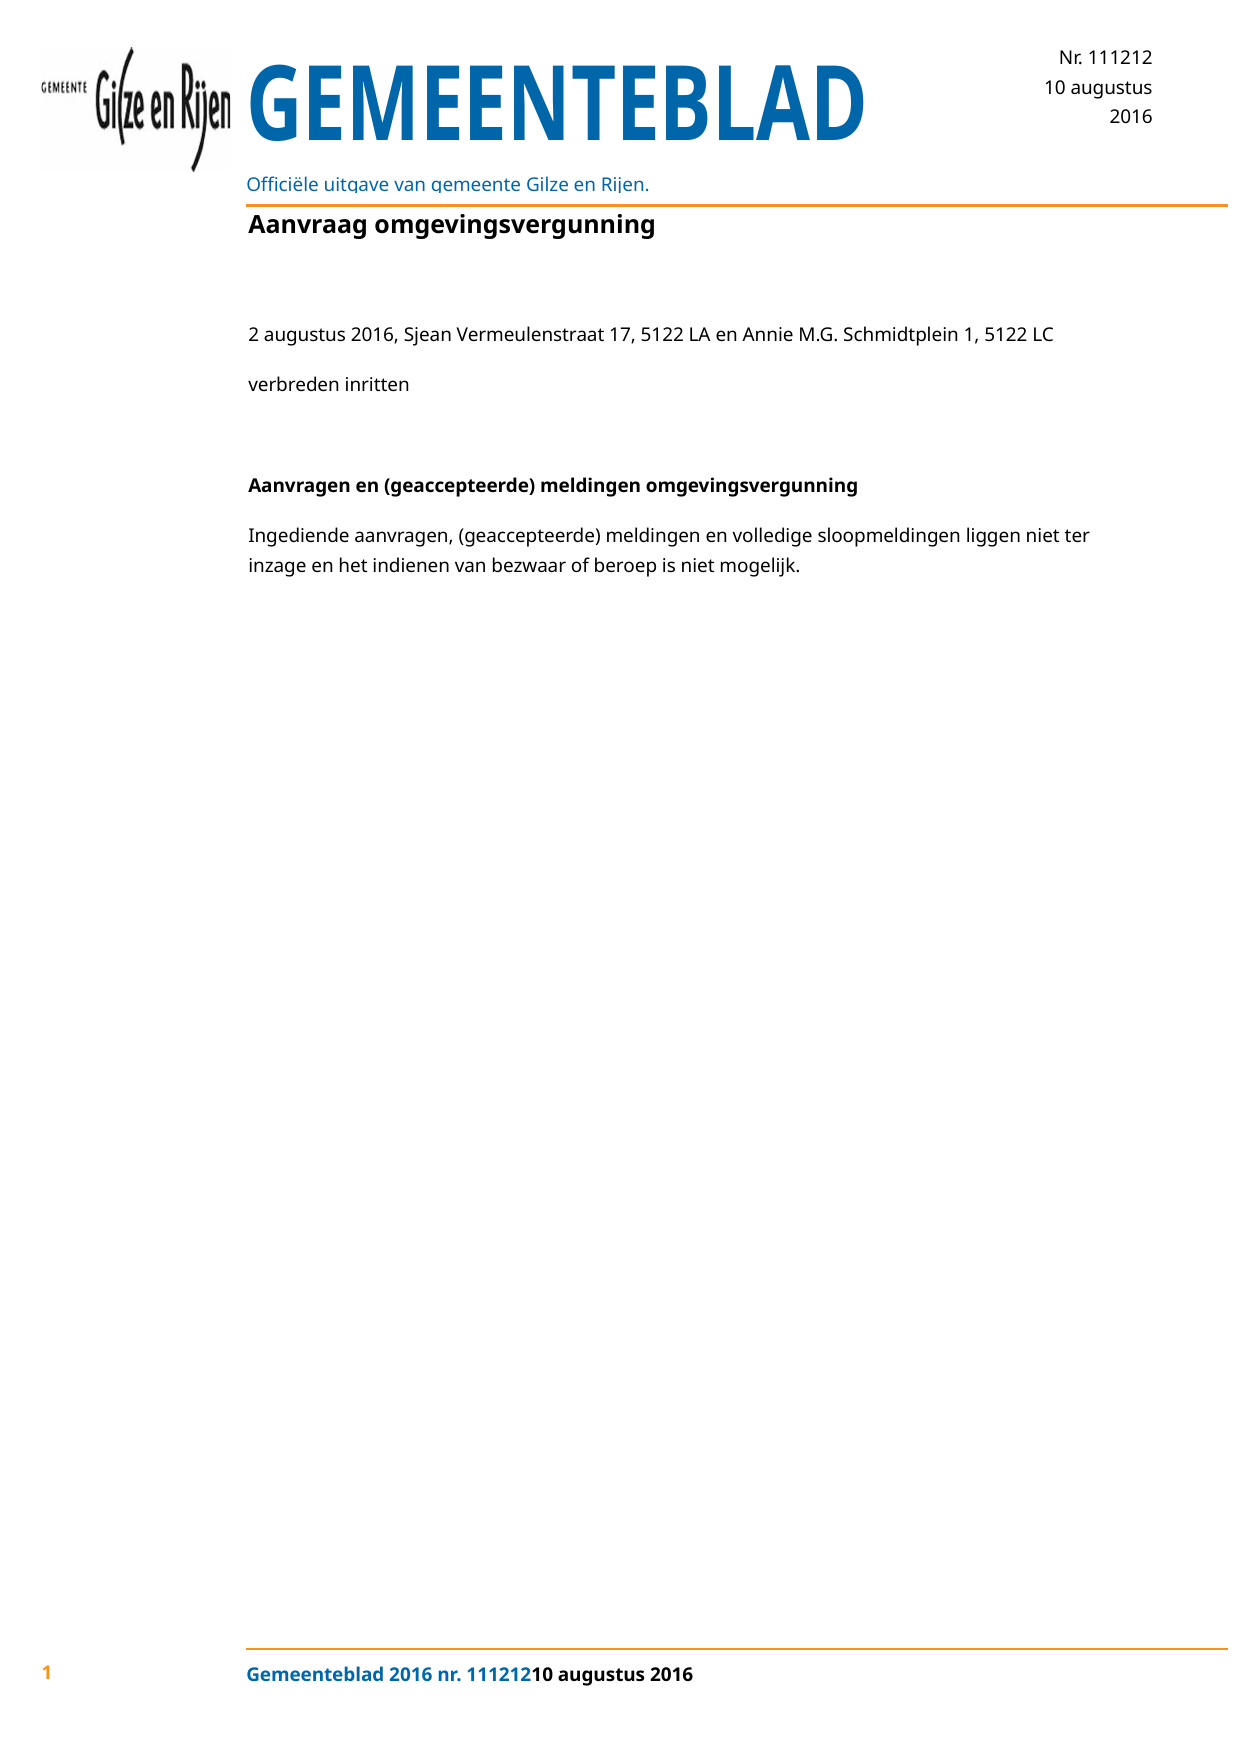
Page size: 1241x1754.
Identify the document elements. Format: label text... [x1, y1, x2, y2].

picture [41, 47, 231, 172]
text Aanvraag omgevingsvergunning [248, 207, 1152, 241]
text Ingediende aanvragen, (geaccepteerde) meldingen en volledige sloopmeldingen liggen niet ter inzage en het indienen van bezwaar of beroep is niet mogelijk. [248, 522, 1152, 578]
text 2 augustus 2016, Sjean Vermeulenstraat 17, 5122 LA en Annie M.G. Schmidtplein 1, 5122 LC [248, 321, 1152, 346]
text Aanvragen en (geaccepteerde) meldingen omgevingsvergunning [248, 472, 1152, 498]
text verbreden inritten [248, 371, 1152, 397]
